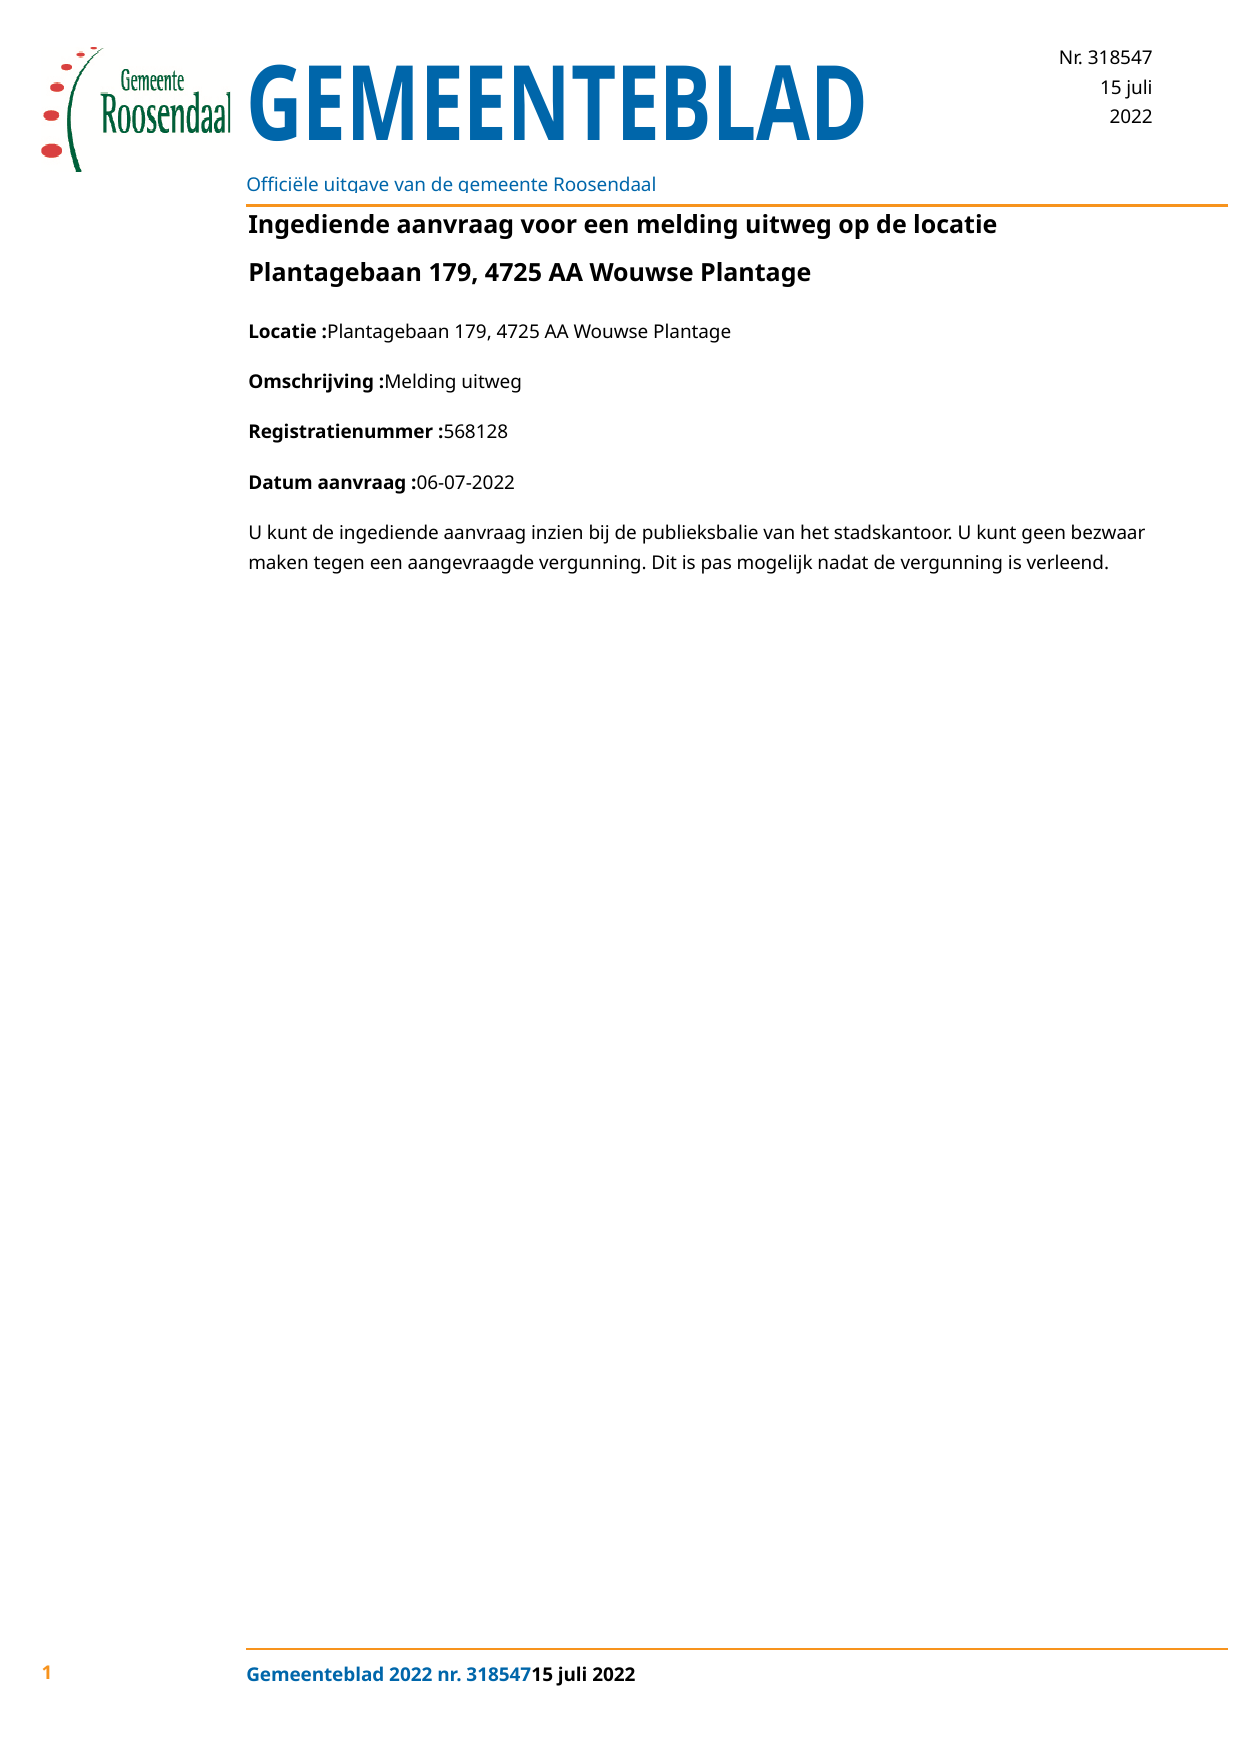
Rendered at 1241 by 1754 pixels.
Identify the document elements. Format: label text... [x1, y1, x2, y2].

text Ingediende aanvraag voor een melding uitweg op de locatie Plantagebaan 179, 4725 AA Wouwse Plantage [248, 207, 1152, 288]
text Datum aanvraag :06-07-2022 [248, 469, 1152, 495]
text U kunt de ingediende aanvraag inzien bij de publieksbalie van het stadskantoor. U kunt geen bezwaar maken tegen een aangevraagde vergunning. Dit is pas mogelijk nadat de vergunning is verleend. [248, 519, 1152, 575]
text Omschrijving :Melding uitweg [248, 368, 1152, 394]
text Locatie :Plantagebaan 179, 4725 AA Wouwse Plantage [248, 318, 1152, 344]
picture [41, 47, 231, 172]
text Registratienummer :568128 [248, 419, 1152, 444]
